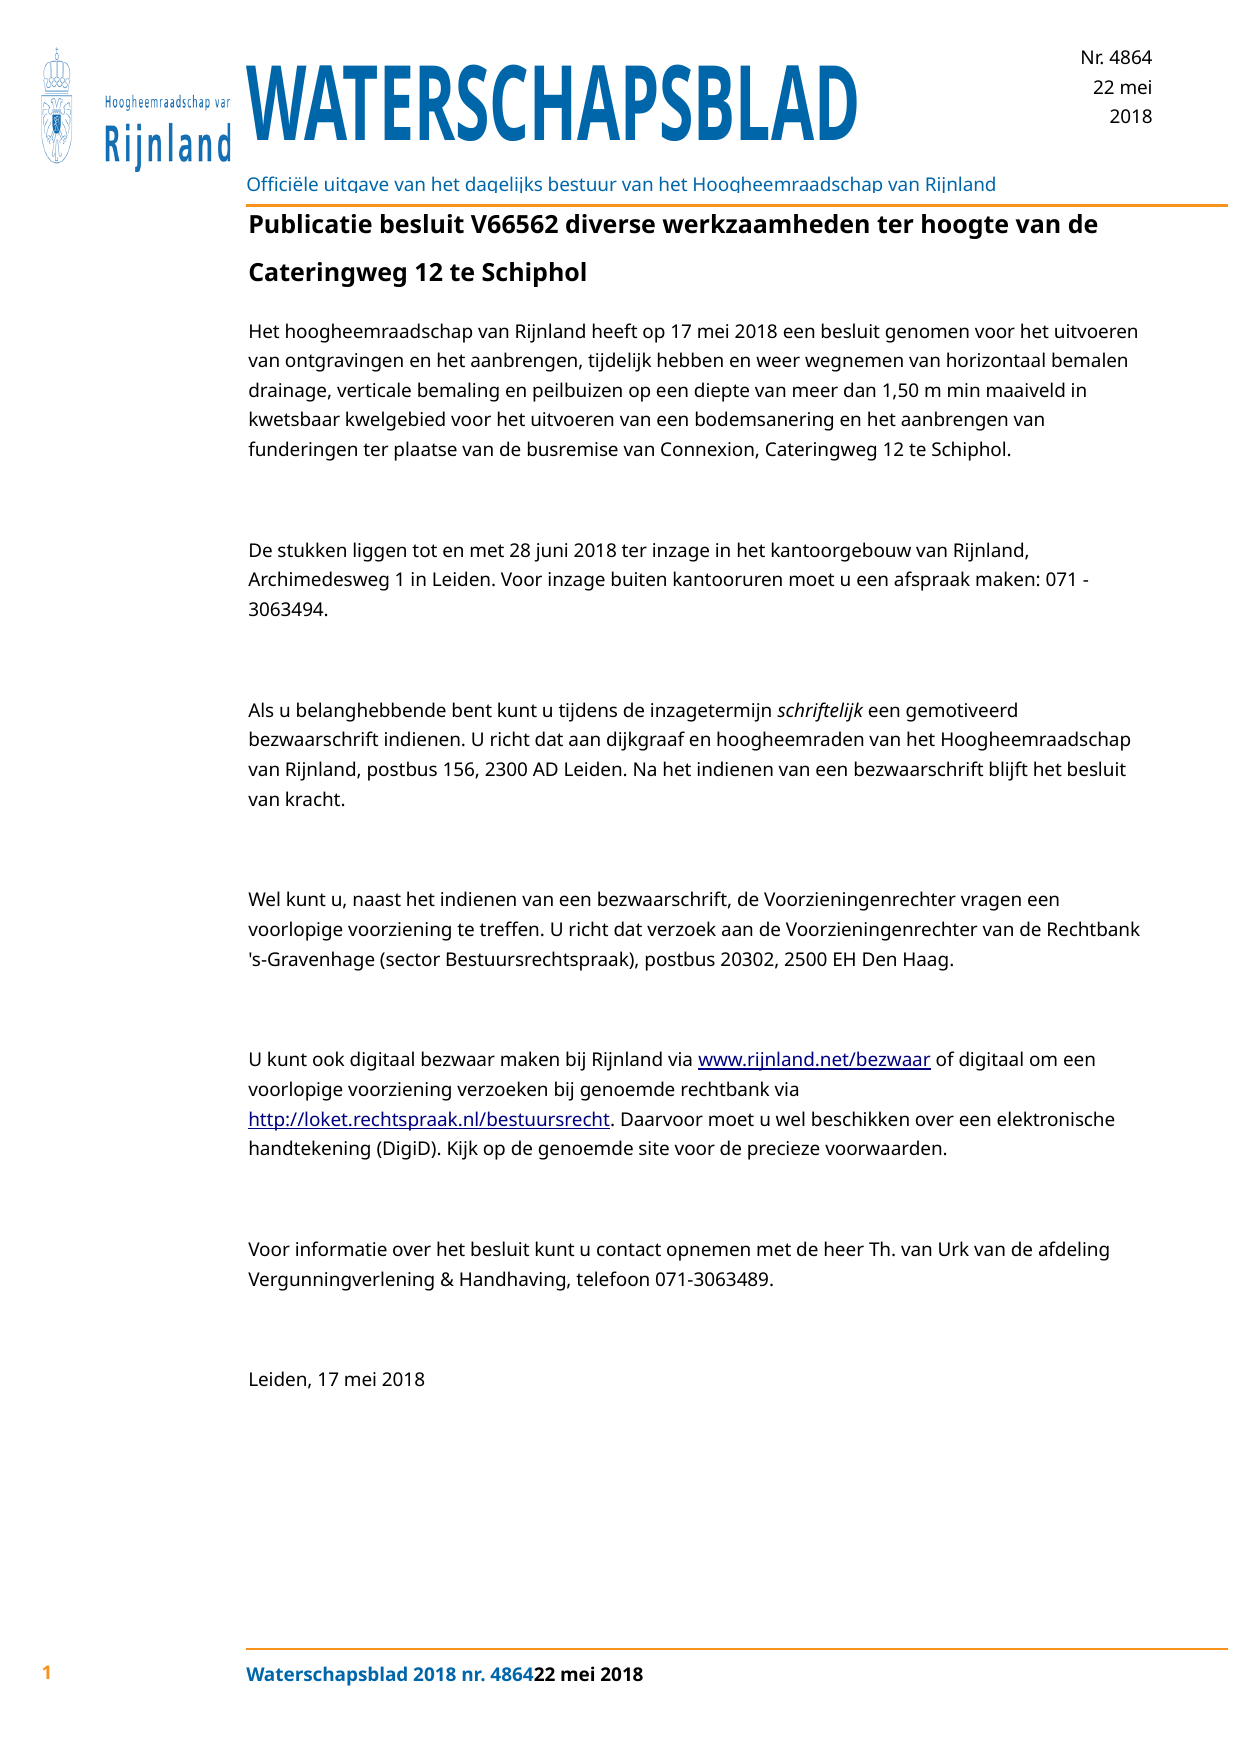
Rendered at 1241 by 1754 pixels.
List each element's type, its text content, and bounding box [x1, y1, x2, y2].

text De stukken liggen tot en met 28 juni 2018 ter inzage in het kantoorgebouw van Rijnland, Archimedesweg 1 in Leiden. Voor inzage buiten kantooruren moet u een afspraak maken: 071 - 3063494. [248, 537, 1152, 622]
text Publicatie besluit V66562 diverse werkzaamheden ter hoogte van de Cateringweg 12 te Schiphol [248, 207, 1152, 288]
picture [41, 47, 231, 172]
text Voor informatie over het besluit kunt u contact opnemen met de heer Th. van Urk van de afdeling Vergunningverlening & Handhaving, telefoon 071-3063489. [248, 1236, 1152, 1292]
text U kunt ook digitaal bezwaar maken bij Rijnland via www.rijnland.net/bezwaar of digitaal om een voorlopige voorziening verzoeken bij genoemde rechtbank via http://loket.rechtspraak.nl/bestuursrecht. Daarvoor moet u wel beschikken over een elektronische handtekening (DigiD). Kijk op de genoemde site voor de precieze voorwaarden. [248, 1047, 1152, 1161]
text Leiden, 17 mei 2018 [248, 1367, 1152, 1392]
text Als u belanghebbende bent kunt u tijdens de inzagetermijn schriftelijk een gemotiveerd bezwaarschrift indienen. U richt dat aan dijkgraaf en hoogheemraden van het Hoogheemraadschap van Rijnland, postbus 156, 2300 AD Leiden. Na het indienen van een bezwaarschrift blijft het besluit van kracht. [248, 697, 1152, 812]
text Het hoogheemraadschap van Rijnland heeft op 17 mei 2018 een besluit genomen voor het uitvoeren van ontgravingen en het aanbrengen, tijdelijk hebben en weer wegnemen van horizontaal bemalen drainage, verticale bemaling en peilbuizen op een diepte van meer dan 1,50 m min maaiveld in kwetsbaar kwelgebied voor het uitvoeren van een bodemsanering en het aanbrengen van funderingen ter plaatse van de busremise van Connexion, Cateringweg 12 te Schiphol. [248, 318, 1152, 462]
text Wel kunt u, naast het indienen van een bezwaarschrift, de Voorzieningenrechter vragen een voorlopige voorziening te treffen. U richt dat verzoek aan de Voorzieningenrechter van de Rechtbank 's-Gravenhage (sector Bestuursrechtspraak), postbus 20302, 2500 EH Den Haag. [248, 887, 1152, 972]
